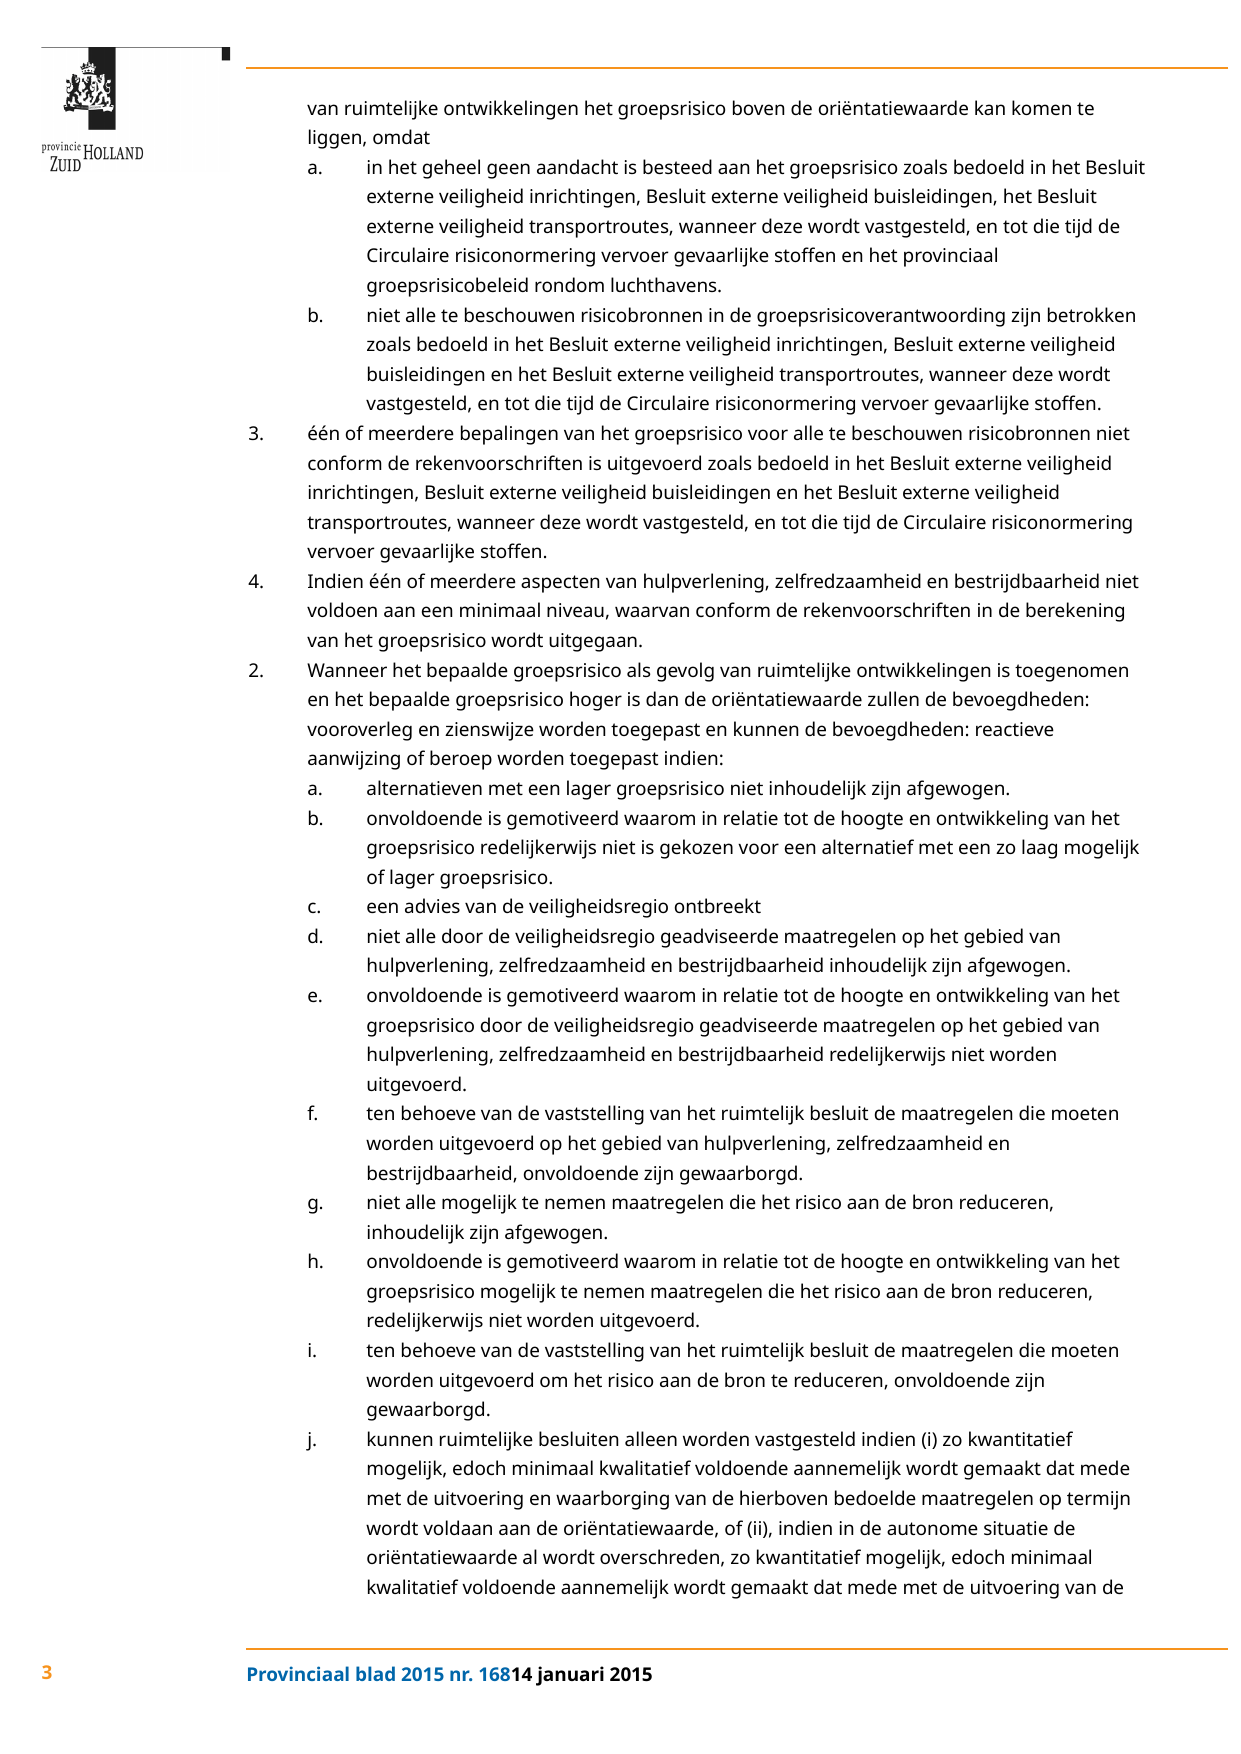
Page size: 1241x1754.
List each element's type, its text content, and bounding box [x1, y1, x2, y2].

list van ruimtelijke ontwikkelingen het groepsrisico boven de oriëntatiewaarde kan komen te liggen, omdat [248, 95, 1152, 150]
list kunnen ruimtelijke besluiten alleen worden vastgesteld indien (i) zo kwantitatief mogelijk, edoch minimaal kwalitatief voldoende aannemelijk wordt gemaakt dat mede met de uitvoering en waarborging van de hierboven bedoelde maatregelen op termijn wordt voldaan aan de oriëntatiewaarde, of (ii), indien in de autonome situatie de oriëntatiewaarde al wordt overschreden, zo kwantitatief mogelijk, edoch minimaal kwalitatief voldoende aannemelijk wordt gemaakt dat mede met de uitvoering van de [307, 1426, 1152, 1600]
picture [41, 47, 231, 172]
list alternatieven met een lager groepsrisico niet inhoudelijk zijn afgewogen. [307, 775, 1152, 801]
list in het geheel geen aandacht is besteed aan het groepsrisico zoals bedoeld in het Besluit externe veiligheid inrichtingen, Besluit externe veiligheid buisleidingen, het Besluit externe veiligheid transportroutes, wanneer deze wordt vastgesteld, en tot die tijd de Circulaire risiconormering vervoer gevaarlijke stoffen en het provinciaal groepsrisicobeleid rondom luchthavens. [307, 154, 1152, 298]
list onvoldoende is gemotiveerd waarom in relatie tot de hoogte en ontwikkeling van het groepsrisico door de veiligheidsregio geadviseerde maatregelen op het gebied van hulpverlening, zelfredzaamheid en bestrijdbaarheid redelijkerwijs niet worden uitgevoerd. [307, 982, 1152, 1097]
list niet alle te beschouwen risicobronnen in de groepsrisicoverantwoording zijn betrokken zoals bedoeld in het Besluit externe veiligheid inrichtingen, Besluit externe veiligheid buisleidingen en het Besluit externe veiligheid transportroutes, wanneer deze wordt vastgesteld, en tot die tijd de Circulaire risiconormering vervoer gevaarlijke stoffen. [307, 302, 1152, 416]
list niet alle mogelijk te nemen maatregelen die het risico aan de bron reduceren, inhoudelijk zijn afgewogen. [307, 1189, 1152, 1245]
list een advies van de veiligheidsregio ontbreekt [307, 893, 1152, 919]
list onvoldoende is gemotiveerd waarom in relatie tot de hoogte en ontwikkeling van het groepsrisico mogelijk te nemen maatregelen die het risico aan de bron reduceren, redelijkerwijs niet worden uitgevoerd. [307, 1248, 1152, 1333]
list niet alle door de veiligheidsregio geadviseerde maatregelen op het gebied van hulpverlening, zelfredzaamheid en bestrijdbaarheid inhoudelijk zijn afgewogen. [307, 923, 1152, 978]
list één of meerdere bepalingen van het groepsrisico voor alle te beschouwen risicobronnen niet conform de rekenvoorschriften is uitgevoerd zoals bedoeld in het Besluit externe veiligheid inrichtingen, Besluit externe veiligheid buisleidingen en het Besluit externe veiligheid transportroutes, wanneer deze wordt vastgesteld, en tot die tijd de Circulaire risiconormering vervoer gevaarlijke stoffen. [248, 420, 1152, 564]
list ten behoeve van de vaststelling van het ruimtelijk besluit de maatregelen die moeten worden uitgevoerd op het gebied van hulpverlening, zelfredzaamheid en bestrijdbaarheid, onvoldoende zijn gewaarborgd. [307, 1101, 1152, 1186]
list ten behoeve van de vaststelling van het ruimtelijk besluit de maatregelen die moeten worden uitgevoerd om het risico aan de bron te reduceren, onvoldoende zijn gewaarborgd. [307, 1337, 1152, 1422]
list Indien één of meerdere aspecten van hulpverlening, zelfredzaamheid en bestrijdbaarheid niet voldoen aan een minimaal niveau, waarvan conform de rekenvoorschriften in de berekening van het groepsrisico wordt uitgegaan. [248, 568, 1152, 653]
list Wanneer het bepaalde groepsrisico als gevolg van ruimtelijke ontwikkelingen is toegenomen en het bepaalde groepsrisico hoger is dan de oriëntatiewaarde zullen de bevoegdheden: vooroverleg en zienswijze worden toegepast en kunnen de bevoegdheden: reactieve aanwijzing of beroep worden toegepast indien: [248, 657, 1152, 771]
list onvoldoende is gemotiveerd waarom in relatie tot de hoogte en ontwikkeling van het groepsrisico redelijkerwijs niet is gekozen voor een alternatief met een zo laag mogelijk of lager groepsrisico. [307, 805, 1152, 890]
